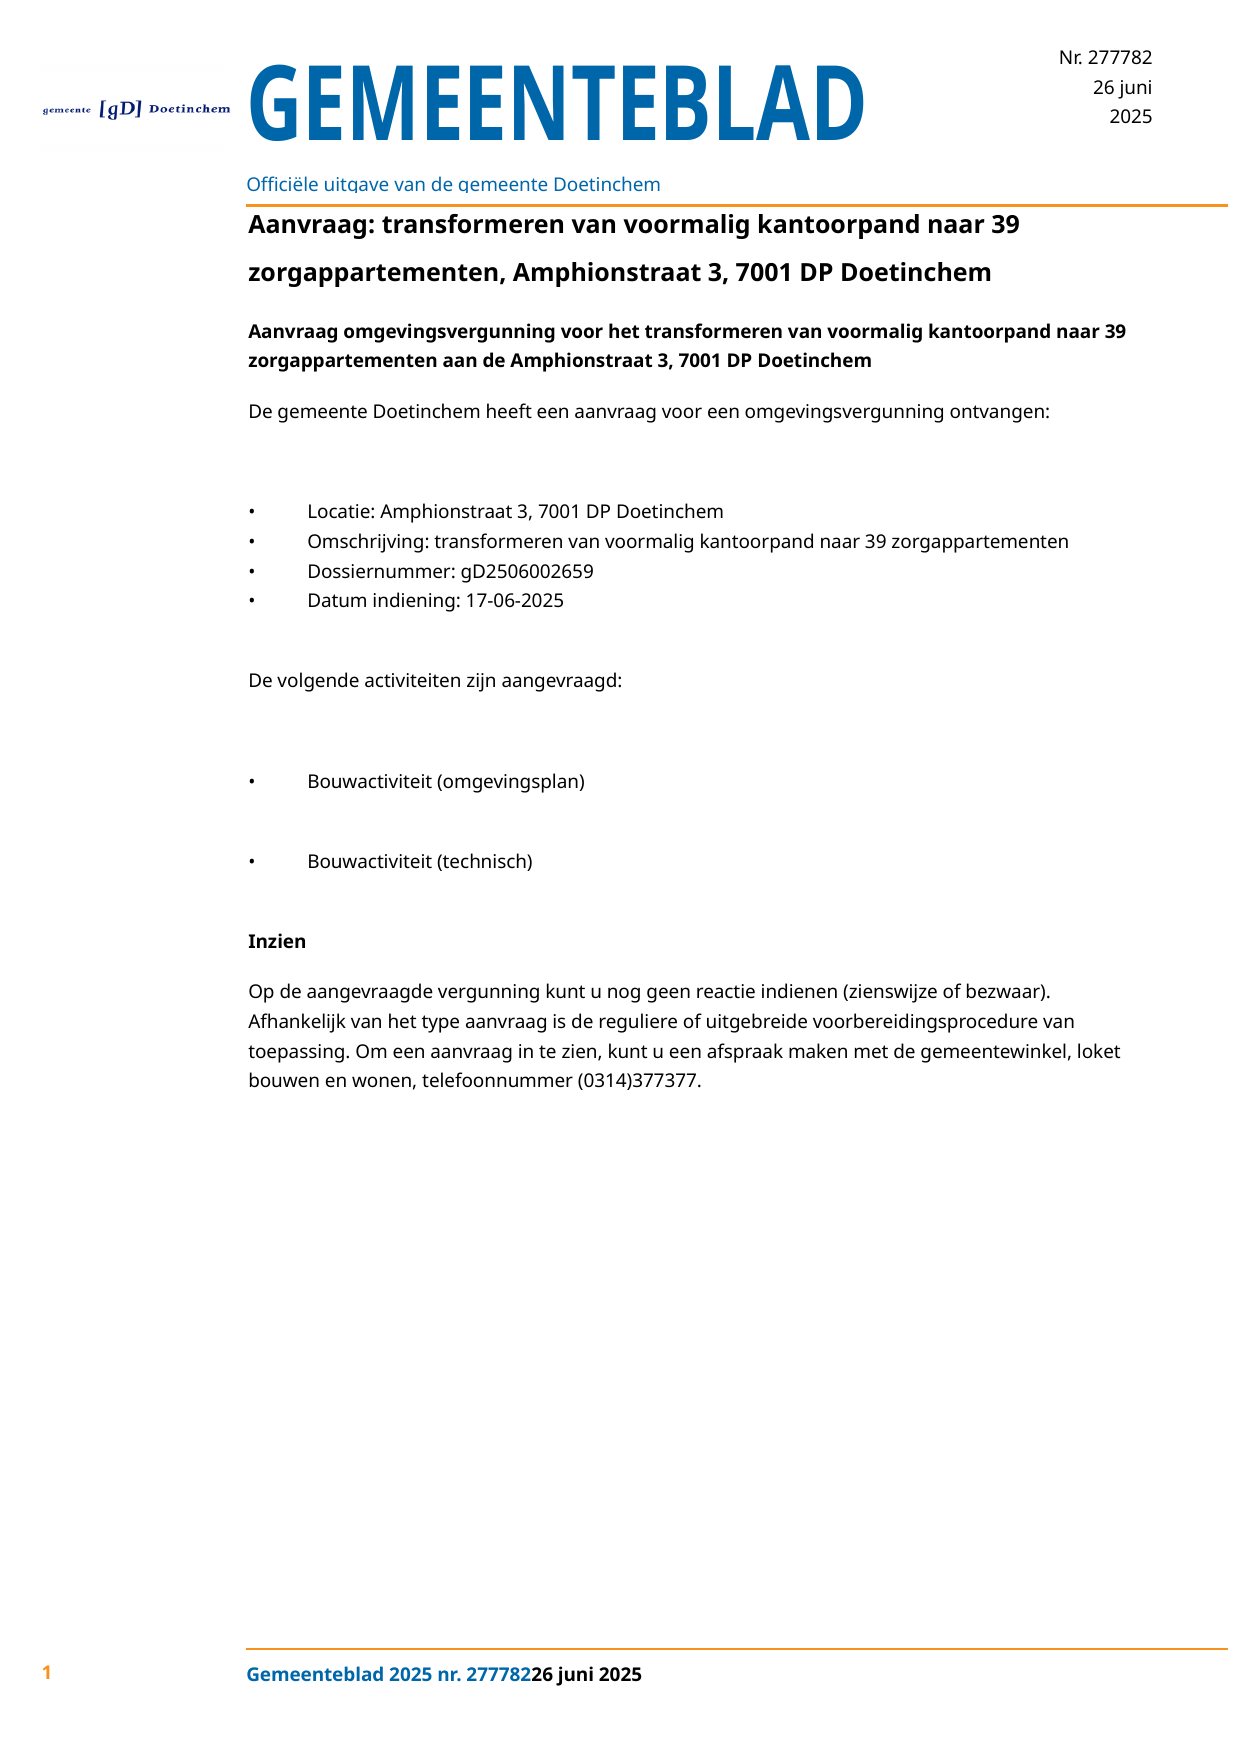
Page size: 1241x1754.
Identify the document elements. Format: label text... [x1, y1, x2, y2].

list Locatie: Amphionstraat 3, 7001 DP Doetinchem [248, 499, 1152, 524]
list Bouwactiviteit (omgevingsplan) [248, 768, 1152, 794]
picture [41, 47, 231, 172]
list Bouwactiviteit (technisch) [248, 848, 1152, 874]
text Aanvraag omgevingsvergunning voor het transformeren van voormalig kantoorpand naar 39 zorgappartementen aan de Amphionstraat 3, 7001 DP Doetinchem [248, 318, 1152, 373]
text Op de aangevraagde vergunning kunt u nog geen reactie indienen (zienswijze of bezwaar). Afhankelijk van het type aanvraag is de reguliere of uitgebreide voorbereidingsprocedure van toepassing. Om een aanvraag in te zien, kunt u een afspraak maken met de gemeentewinkel, loket bouwen en wonen, telefoonnummer (0314)377377. [248, 979, 1152, 1093]
text De volgende activiteiten zijn aangevraagd: [248, 667, 1152, 693]
list Omschrijving: transformeren van voormalig kantoorpand naar 39 zorgappartementen [248, 528, 1152, 554]
list Datum indiening: 17-06-2025 [248, 587, 1152, 613]
text Inzien [248, 928, 1152, 954]
text Aanvraag: transformeren van voormalig kantoorpand naar 39 zorgappartementen, Amphionstraat 3, 7001 DP Doetinchem [248, 207, 1152, 288]
text De gemeente Doetinchem heeft een aanvraag voor een omgevingsvergunning ontvangen: [248, 398, 1152, 424]
list Dossiernummer: gD2506002659 [248, 558, 1152, 584]
